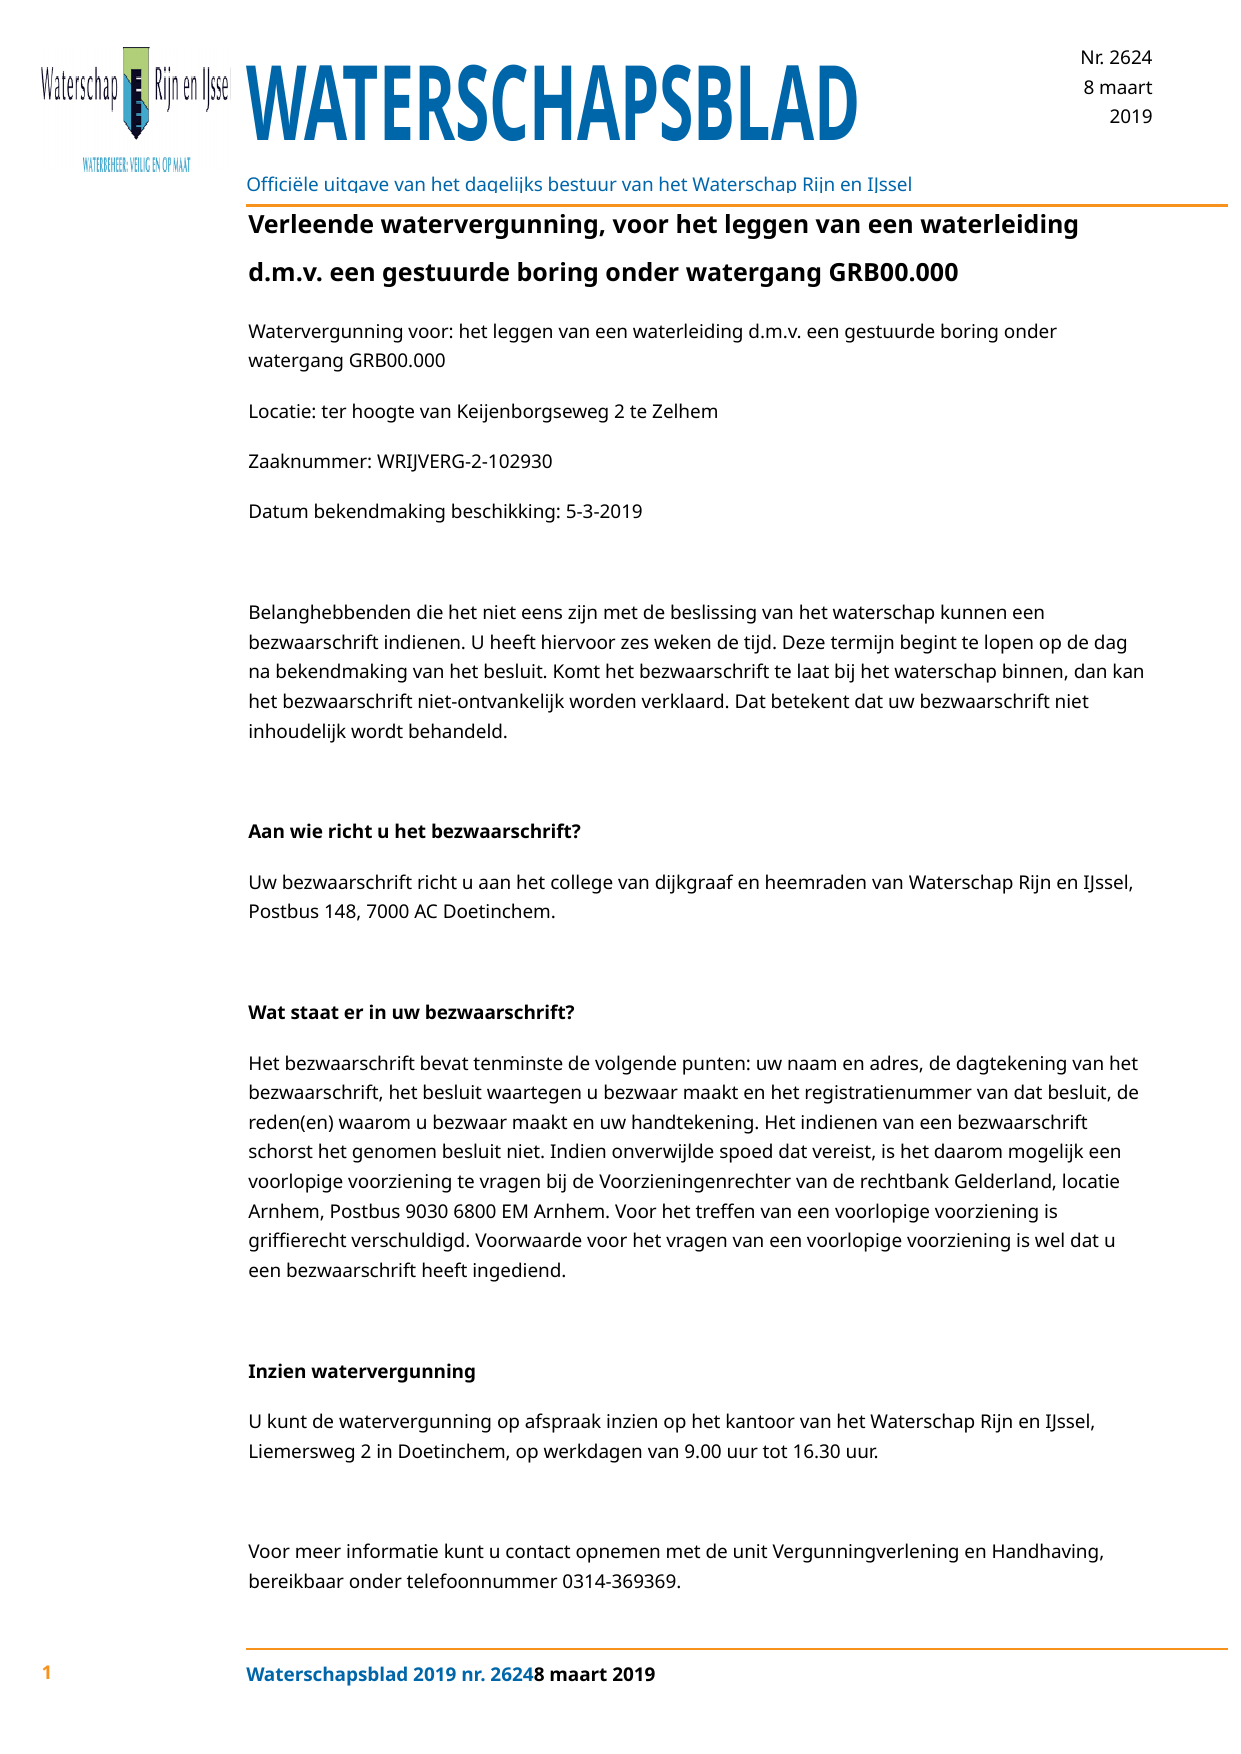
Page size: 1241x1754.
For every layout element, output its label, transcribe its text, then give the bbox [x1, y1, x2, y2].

text Watervergunning voor: het leggen van een waterleiding d.m.v. een gestuurde boring onder watergang GRB00.000 [248, 318, 1152, 373]
text Uw bezwaarschrift richt u aan het college van dijkgraaf en heemraden van Waterschap Rijn en IJssel, Postbus 148, 7000 AC Doetinchem. [248, 869, 1152, 924]
text Verleende watervergunning, voor het leggen van een waterleiding d.m.v. een gestuurde boring onder watergang GRB00.000 [248, 207, 1152, 288]
text Voor meer informatie kunt u contact opnemen met de unit Vergunningverlening en Handhaving, bereikbaar onder telefoonnummer 0314-369369. [248, 1539, 1152, 1594]
text U kunt de watervergunning op afspraak inzien op het kantoor van het Waterschap Rijn en IJssel, Liemersweg 2 in Doetinchem, op werkdagen van 9.00 uur tot 16.30 uur. [248, 1408, 1152, 1464]
text Inzien watervergunning [248, 1358, 1152, 1384]
picture [41, 47, 231, 172]
text Zaaknummer: WRIJVERG-2-102930 [248, 448, 1152, 474]
text Locatie: ter hoogte van Keijenborgseweg 2 te Zelhem [248, 398, 1152, 424]
text Het bezwaarschrift bevat tenminste de volgende punten: uw naam en adres, de dagtekening van het bezwaarschrift, het besluit waartegen u bezwaar maakt en het registratienummer van dat besluit, de reden(en) waarom u bezwaar maakt en uw handtekening. Het indienen van een bezwaarschrift schorst het genomen besluit niet. Indien onverwijlde spoed dat vereist, is het daarom mogelijk een voorlopige voorziening te vragen bij de Voorzieningenrechter van de rechtbank Gelderland, locatie Arnhem, Postbus 9030 6800 EM Arnhem. Voor het treffen van een voorlopige voorziening is griffierecht verschuldigd. Voorwaarde voor het vragen van een voorlopige voorziening is wel dat u een bezwaarschrift heeft ingediend. [248, 1050, 1152, 1283]
text Belanghebbenden die het niet eens zijn met de beslissing van het waterschap kunnen een bezwaarschrift indienen. U heeft hiervoor zes weken de tijd. Deze termijn begint te lopen op de dag na bekendmaking van het besluit. Komt het bezwaarschrift te laat bij het waterschap binnen, dan kan het bezwaarschrift niet-ontvankelijk worden verklaard. Dat betekent dat uw bezwaarschrift niet inhoudelijk wordt behandeld. [248, 599, 1152, 744]
text Datum bekendmaking beschikking: 5-3-2019 [248, 499, 1152, 524]
text Aan wie richt u het bezwaarschrift? [248, 819, 1152, 844]
text Wat staat er in uw bezwaarschrift? [248, 999, 1152, 1025]
